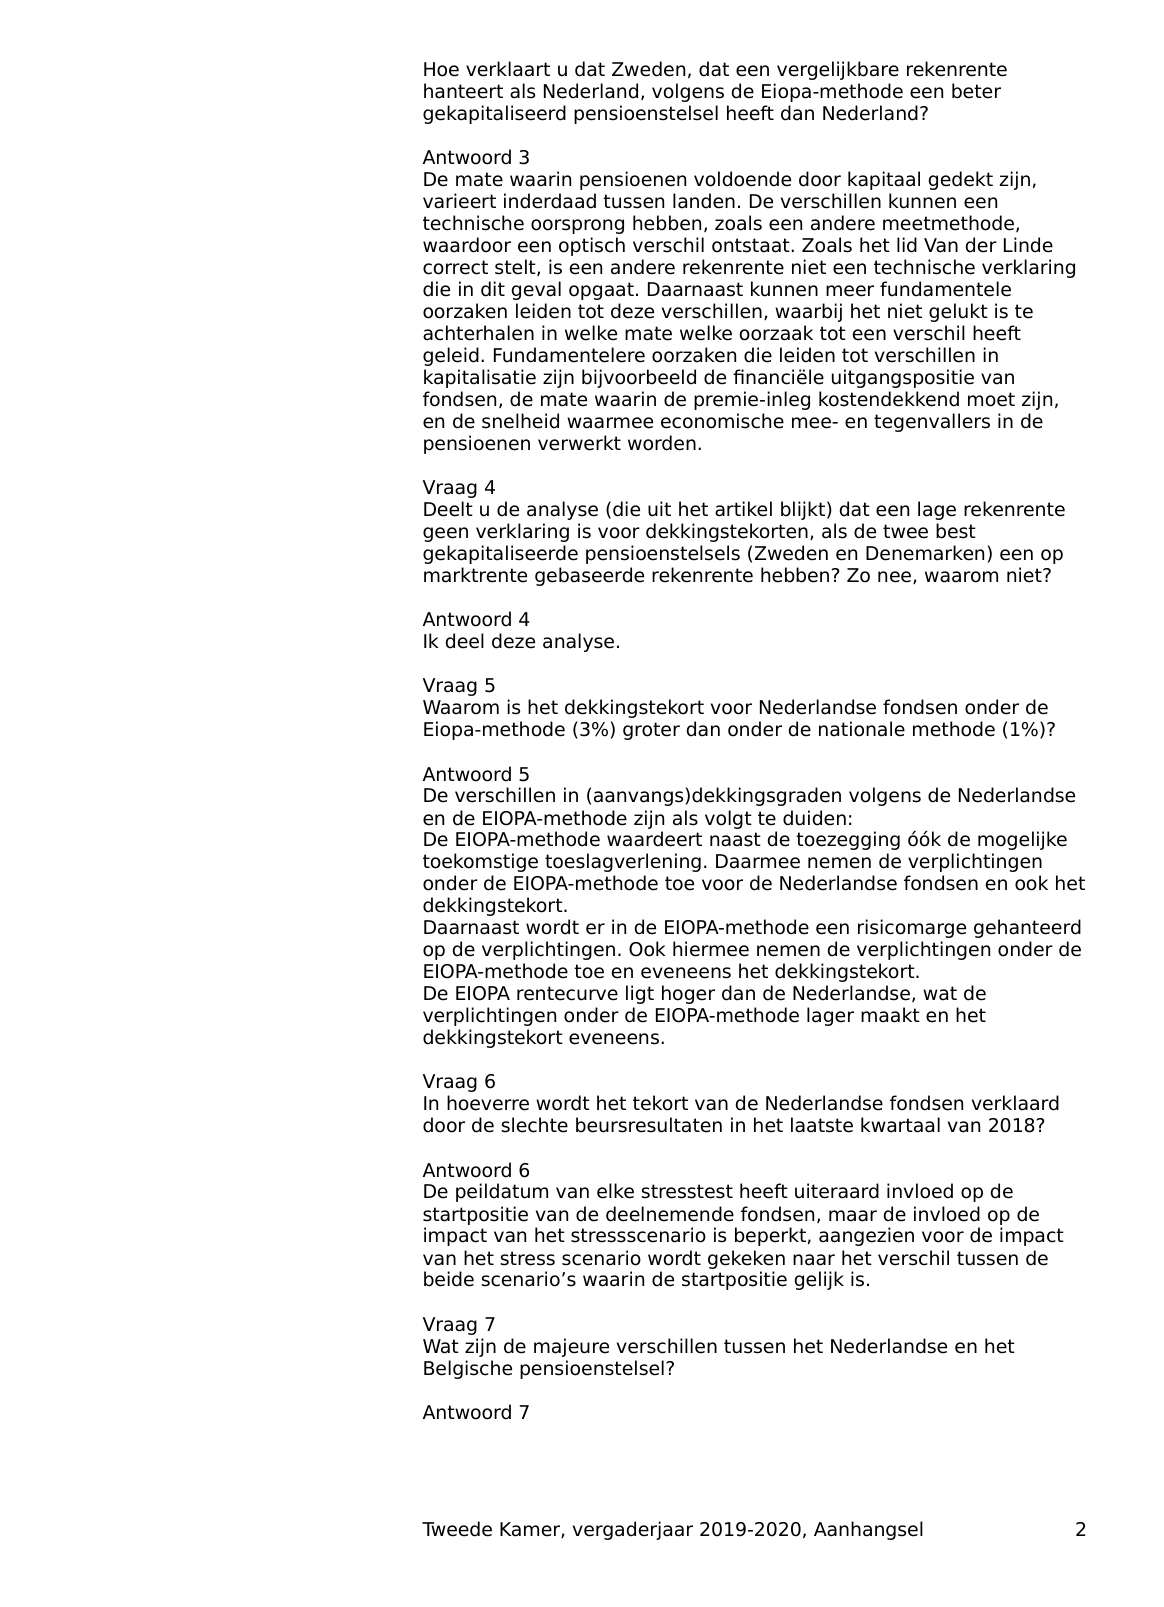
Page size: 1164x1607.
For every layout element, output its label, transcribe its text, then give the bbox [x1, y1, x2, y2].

text Vraag 4 [422, 477, 1087, 499]
text Vraag 5 [422, 675, 1087, 697]
text Antwoord 6 [422, 1159, 1087, 1181]
text Vraag 6 [422, 1071, 1087, 1093]
text Wat zijn de majeure verschillen tussen het Nederlandse en het Belgische pensioenstelsel? [422, 1336, 1087, 1379]
text Antwoord 4 [422, 609, 1087, 631]
text De mate waarin pensioenen voldoende door kapitaal gedekt zijn, varieert inderdaad tussen landen. De verschillen kunnen een technische oorsprong hebben, zoals een andere meetmethode, waardoor een optisch verschil ontstaat. Zoals het lid Van der Linde correct stelt, is een andere rekenrente niet een technische verklaring die in dit geval opgaat. Daarnaast kunnen meer fundamentele oorzaken leiden tot deze verschillen, waarbij het niet gelukt is te achterhalen in welke mate welke oorzaak tot een verschil heeft geleid. Fundamentelere oorzaken die leiden tot verschillen in kapitalisatie zijn bijvoorbeeld de financiële uitgangspositie van fondsen, de mate waarin de premie-inleg kostendekkend moet zijn, en de snelheid waarmee economische mee- en tegenvallers in de pensioenen verwerkt worden. [422, 169, 1087, 455]
text Hoe verklaart u dat Zweden, dat een vergelijkbare rekenrente hanteert als Nederland, volgens de Eiopa-methode een beter gekapitaliseerd pensioenstelsel heeft dan Nederland? [422, 59, 1087, 125]
text Antwoord 7 [422, 1402, 1087, 1424]
text De EIOPA rentecurve ligt hoger dan de Nederlandse, wat de verplichtingen onder de EIOPA-methode lager maakt en het dekkingstekort eveneens. [422, 983, 1087, 1049]
text Antwoord 5 [422, 763, 1087, 785]
text Daarnaast wordt er in de EIOPA-methode een risicomarge gehanteerd op de verplichtingen. Ook hiermee nemen de verplichtingen onder de EIOPA-methode toe en eveneens het dekkingstekort. [422, 917, 1087, 983]
text In hoeverre wordt het tekort van de Nederlandse fondsen verklaard door de slechte beursresultaten in het laatste kwartaal van 2018? [422, 1093, 1087, 1137]
text Deelt u de analyse (die uit het artikel blijkt) dat een lage rekenrente geen verklaring is voor dekkingstekorten, als de twee best gekapitaliseerde pensioenstelsels (Zweden en Denemarken) een op marktrente gebaseerde rekenrente hebben? Zo nee, waarom niet? [422, 499, 1087, 587]
text Antwoord 3 [422, 147, 1087, 169]
text De peildatum van elke stresstest heeft uiteraard invloed op de startpositie van de deelnemende fondsen, maar de invloed op de impact van het stressscenario is beperkt, aangezien voor de impact van het stress scenario wordt gekeken naar het verschil tussen de beide scenario’s waarin de startpositie gelijk is. [422, 1181, 1087, 1291]
text Vraag 7 [422, 1313, 1087, 1336]
text De verschillen in (aanvangs)dekkingsgraden volgens de Nederlandse en de EIOPA-methode zijn als volgt te duiden: [422, 785, 1087, 829]
text Waarom is het dekkingstekort voor Nederlandse fondsen onder de Eiopa-methode (3%) groter dan onder de nationale methode (1%)? [422, 697, 1087, 741]
text Ik deel deze analyse. [422, 631, 1087, 653]
text De EIOPA-methode waardeert naast de toezegging óók de mogelijke toekomstige toeslagverlening. Daarmee nemen de verplichtingen onder de EIOPA-methode toe voor de Nederlandse fondsen en ook het dekkingstekort. [422, 829, 1087, 917]
